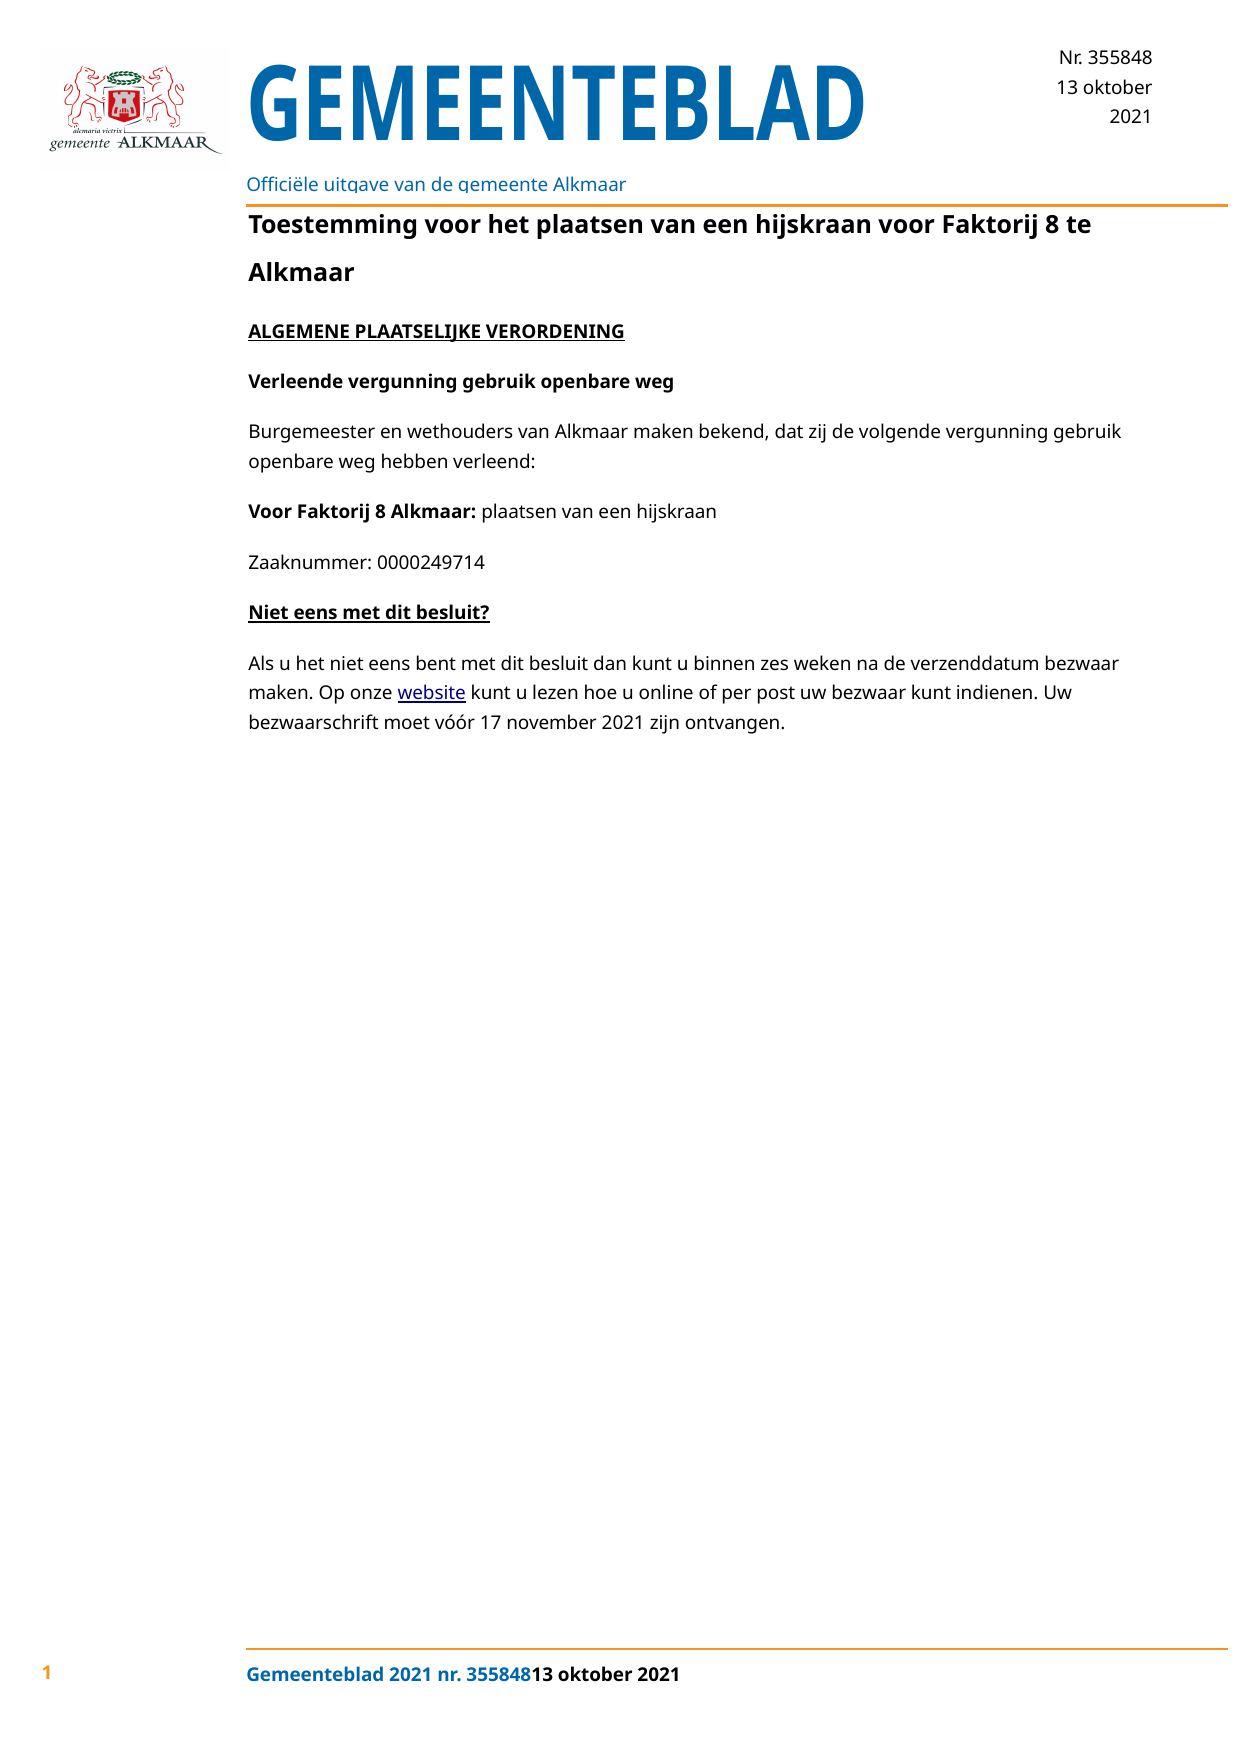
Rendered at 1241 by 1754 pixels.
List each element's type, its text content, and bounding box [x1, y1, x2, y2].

text Verleende vergunning gebruik openbare weg [248, 368, 1152, 394]
text ALGEMENE PLAATSELIJKE VERORDENING [248, 318, 1152, 344]
text Voor Faktorij 8 Alkmaar: plaatsen van een hijskraan [248, 499, 1152, 524]
text Zaaknummer: 0000249714 [248, 549, 1152, 575]
text Toestemming voor het plaatsen van een hijskraan voor Faktorij 8 te Alkmaar [248, 207, 1152, 288]
text Niet eens met dit besluit? [248, 599, 1152, 625]
picture [41, 47, 231, 172]
text Als u het niet eens bent met dit besluit dan kunt u binnen zes weken na de verzenddatum bezwaar maken. Op onze website kunt u lezen hoe u online of per post uw bezwaar kunt indienen. Uw bezwaarschrift moet vóór 17 november 2021 zijn ontvangen. [248, 650, 1152, 735]
text Burgemeester en wethouders van Alkmaar maken bekend, dat zij de volgende vergunning gebruik openbare weg hebben verleend: [248, 419, 1152, 474]
